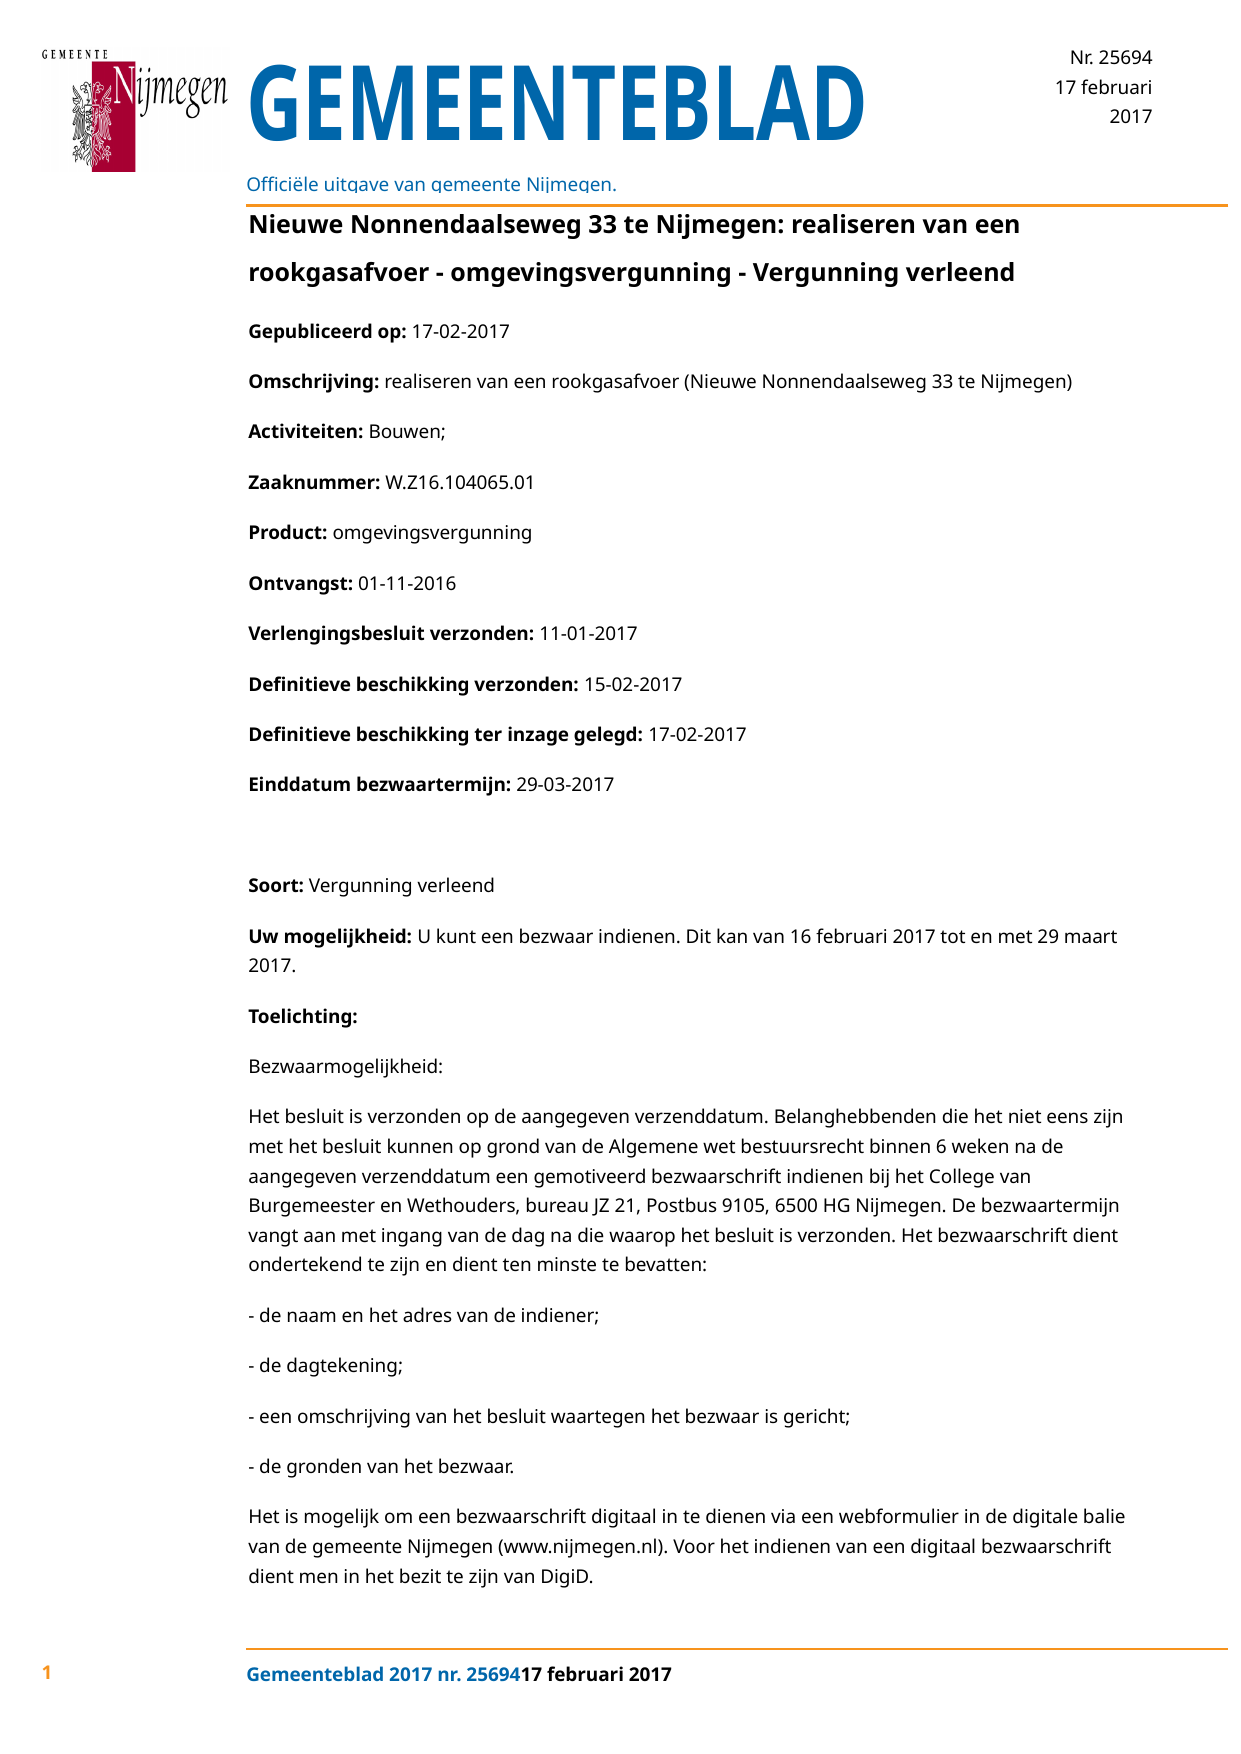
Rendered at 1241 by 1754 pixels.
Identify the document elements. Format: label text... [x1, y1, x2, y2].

text Ontvangst: 01-11-2016 [248, 570, 1152, 596]
text Het besluit is verzonden op de aangegeven verzenddatum. Belanghebbenden die het niet eens zijn met het besluit kunnen op grond van de Algemene wet bestuursrecht binnen 6 weken na de aangegeven verzenddatum een gemotiveerd bezwaarschrift indienen bij het College van Burgemeester en Wethouders, bureau JZ 21, Postbus 9105, 6500 HG Nijmegen. De bezwaartermijn vangt aan met ingang van de dag na die waarop het besluit is verzonden. Het bezwaarschrift dient ondertekend te zijn en dient ten minste te bevatten: [248, 1104, 1152, 1277]
text - de naam en het adres van de indiener; [248, 1302, 1152, 1328]
text Definitieve beschikking ter inzage gelegd: 17-02-2017 [248, 721, 1152, 747]
text Uw mogelijkheid: U kunt een bezwaar indienen. Dit kan van 16 februari 2017 tot en met 29 maart 2017. [248, 923, 1152, 978]
text Activiteiten: Bouwen; [248, 419, 1152, 444]
text Toelichting: [248, 1003, 1152, 1029]
text - de dagtekening; [248, 1352, 1152, 1378]
text Het is mogelijk om een bezwaarschrift digitaal in te dienen via een webformulier in de digitale balie van de gemeente Nijmegen (www.nijmegen.nl). Voor het indienen van een digitaal bezwaarschrift dient men in het bezit te zijn van DigiD. [248, 1504, 1152, 1589]
text Nieuwe Nonnendaalseweg 33 te Nijmegen: realiseren van een rookgasafvoer - omgevingsvergunning - Vergunning verleend [248, 207, 1152, 288]
text Omschrijving: realiseren van een rookgasafvoer (Nieuwe Nonnendaalseweg 33 te Nijmegen) [248, 368, 1152, 394]
text Verlengingsbesluit verzonden: 11-01-2017 [248, 620, 1152, 646]
text Einddatum bezwaartermijn: 29-03-2017 [248, 772, 1152, 797]
text - een omschrijving van het besluit waartegen het bezwaar is gericht; [248, 1403, 1152, 1429]
picture [41, 47, 231, 172]
text Bezwaarmogelijkheid: [248, 1053, 1152, 1079]
text Definitieve beschikking verzonden: 15-02-2017 [248, 671, 1152, 697]
text Soort: Vergunning verleend [248, 872, 1152, 898]
text Product: omgevingsvergunning [248, 519, 1152, 545]
text Gepubliceerd op: 17-02-2017 [248, 318, 1152, 344]
text - de gronden van het bezwaar. [248, 1453, 1152, 1479]
text Zaaknummer: W.Z16.104065.01 [248, 469, 1152, 495]
